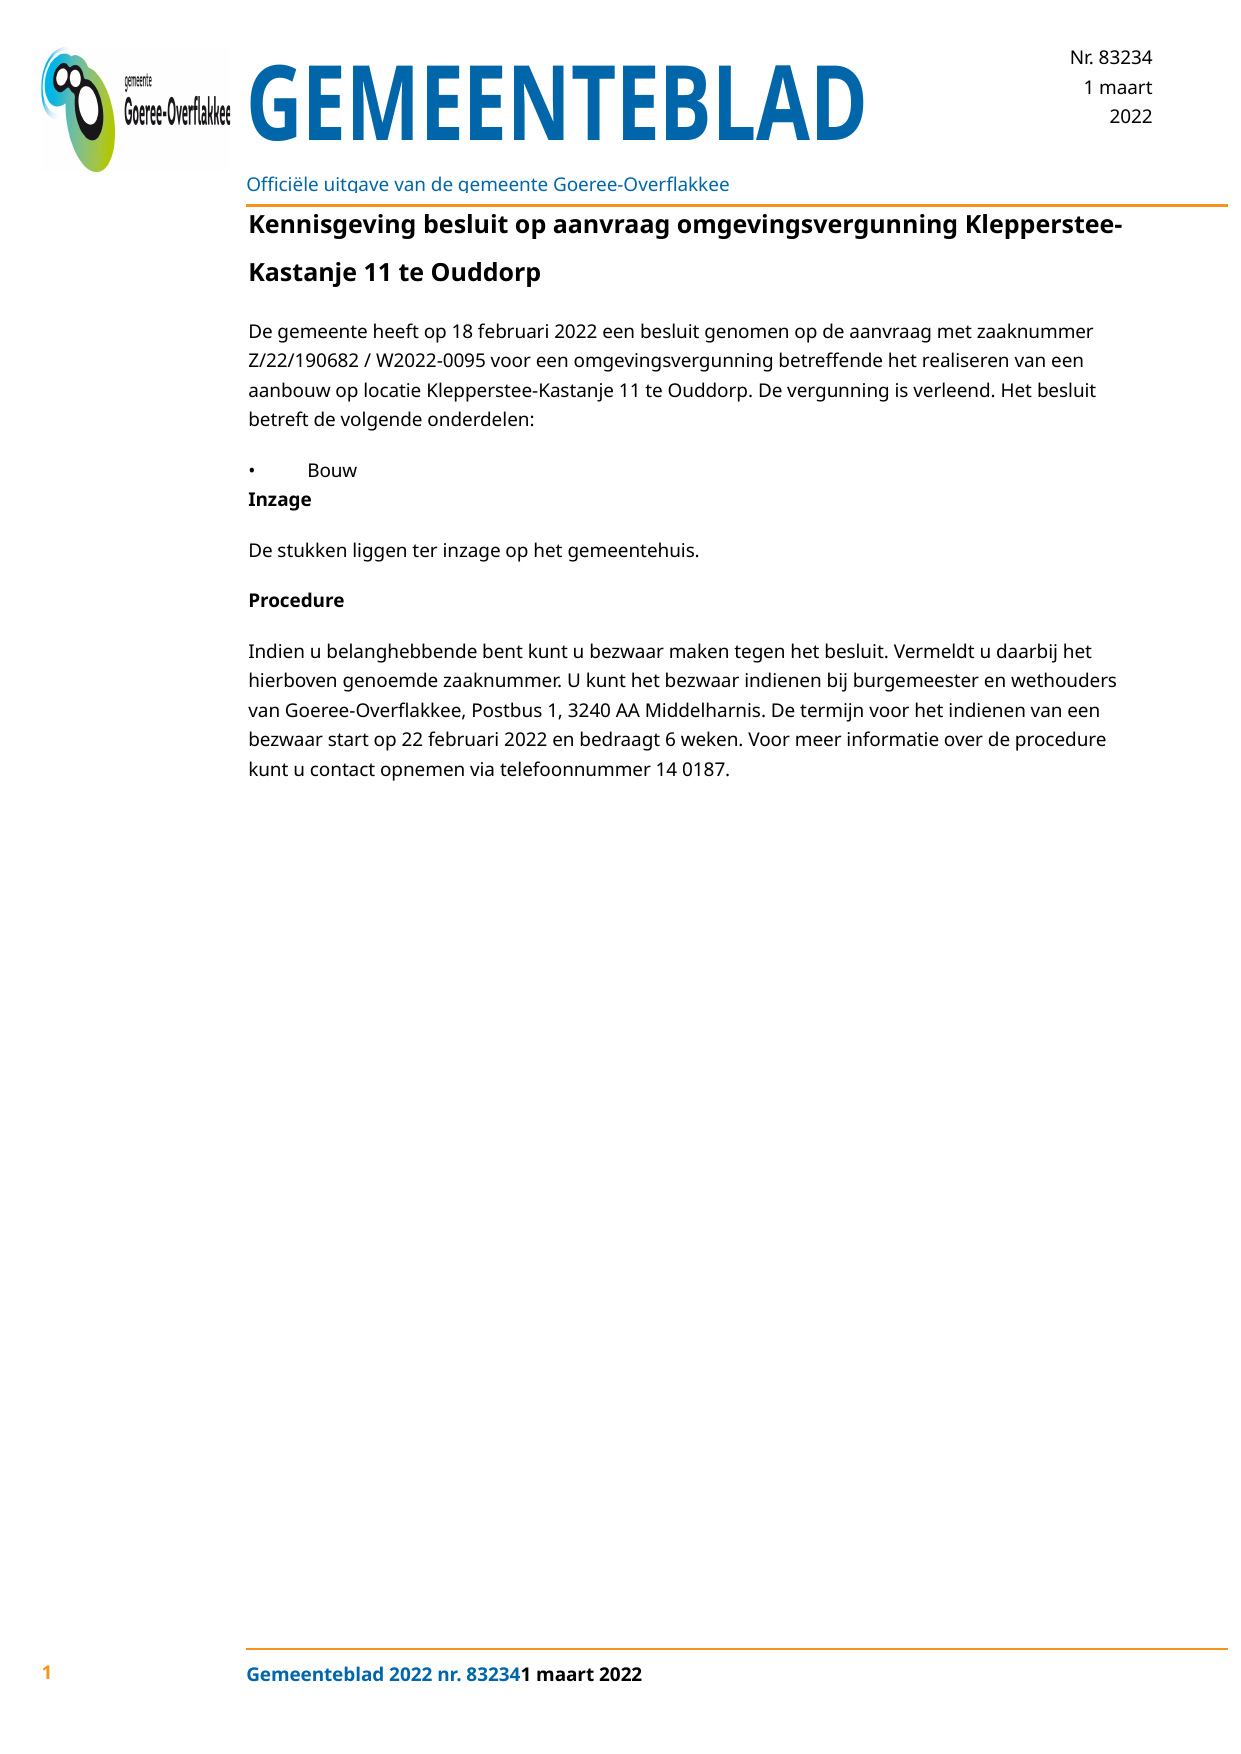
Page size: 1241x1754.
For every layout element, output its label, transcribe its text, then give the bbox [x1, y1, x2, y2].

picture [41, 47, 231, 172]
text Indien u belanghebbende bent kunt u bezwaar maken tegen het besluit. Vermeldt u daarbij het hierboven genoemde zaaknummer. U kunt het bezwaar indienen bij burgemeester en wethouders van Goeree-Overflakkee, Postbus 1, 3240 AA Middelharnis. De termijn voor het indienen van een bezwaar start op 22 februari 2022 en bedraagt 6 weken. Voor meer informatie over de procedure kunt u contact opnemen via telefoonnummer 14 0187. [248, 638, 1152, 782]
text Procedure [248, 587, 1152, 613]
text De gemeente heeft op 18 februari 2022 een besluit genomen op de aanvraag met zaaknummer Z/22/190682 / W2022-0095 voor een omgevingsvergunning betreffende het realiseren van een aanbouw op locatie Klepperstee-Kastanje 11 te Ouddorp. De vergunning is verleend. Het besluit betreft de volgende onderdelen: [248, 318, 1152, 432]
text Kennisgeving besluit op aanvraag omgevingsvergunning Klepperstee-Kastanje 11 te Ouddorp [248, 207, 1152, 288]
text Inzage [248, 487, 1152, 512]
text De stukken liggen ter inzage op het gemeentehuis. [248, 537, 1152, 563]
list Bouw [248, 457, 1152, 483]
